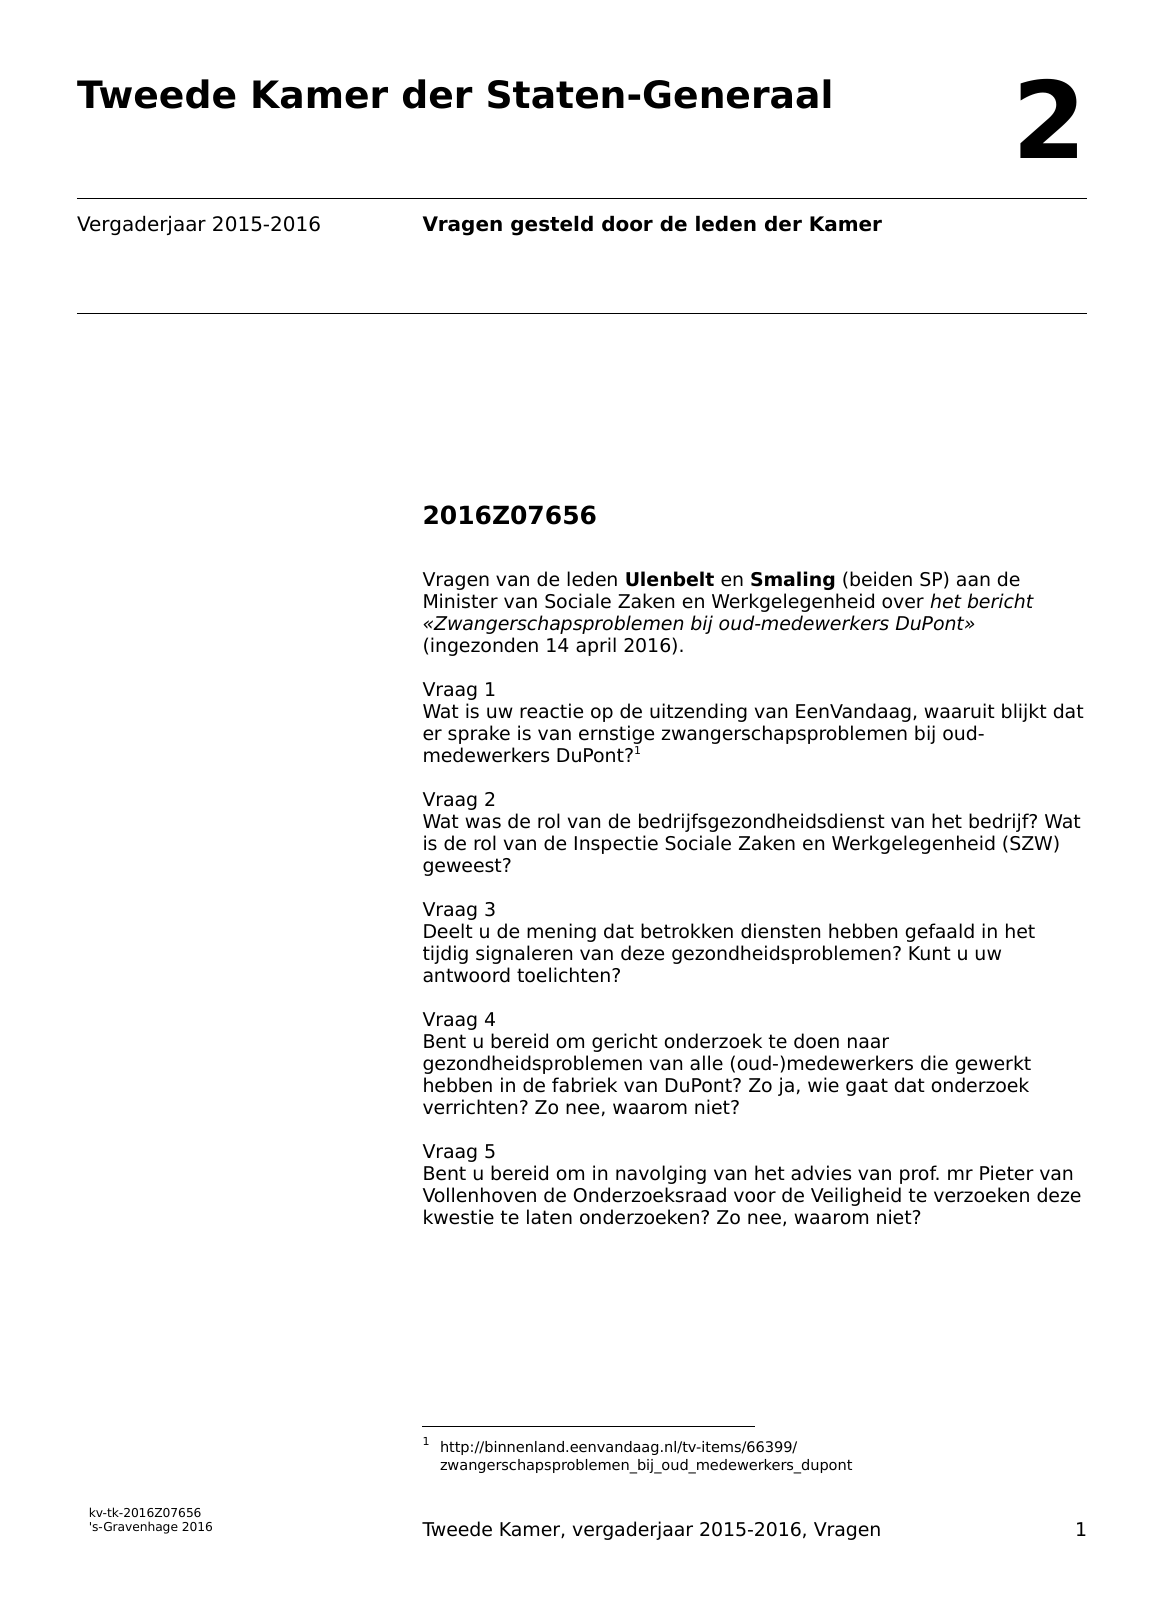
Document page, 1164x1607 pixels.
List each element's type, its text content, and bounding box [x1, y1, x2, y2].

text Vraag 4 [422, 1009, 1087, 1031]
text Deelt u de mening dat betrokken diensten hebben gefaald in het tijdig signaleren van deze gezondheidsproblemen? Kunt u uw antwoord toelichten? [422, 921, 1087, 987]
table_header 2 [886, 59, 1087, 198]
text Vraag 5 [422, 1141, 1087, 1163]
text Vraag 2 [422, 789, 1087, 811]
text Wat was de rol van de bedrijfsgezondheidsdienst van het bedrijf? Wat is de rol van de Inspectie Sociale Zaken en Werkgelegenheid (SZW) geweest? [422, 811, 1087, 877]
text 2016Z07656 [422, 501, 1087, 531]
table_cell Vergaderjaar 2015-2016 [77, 199, 422, 313]
text http://binnenland.eenvandaag.nl/tv-items/66399/zwangerschapsproblemen_bij_oud_medewerkers_dupont [422, 1435, 1087, 1474]
text 's-Gravenhage 2016 [88, 1520, 323, 1534]
text Vragen van de leden Ulenbelt en Smaling (beiden SP) aan de Minister van Sociale Zaken en Werkgelegenheid over het bericht «Zwangerschapsproblemen bij oud-medewerkers DuPont» (ingezonden 14 april 2016). [422, 569, 1087, 657]
text Wat is uw reactie op de uitzending van EenVandaag, waaruit blijkt dat er sprake is van ernstige zwangerschapsproblemen bij oud-medewerkers DuPont? [422, 701, 1087, 767]
table_header Tweede Kamer der Staten-Generaal [77, 59, 886, 198]
text Bent u bereid om in navolging van het advies van prof. mr Pieter van Vollenhoven de Onderzoeksraad voor de Veiligheid te verzoeken deze kwestie te laten onderzoeken? Zo nee, waarom niet? [422, 1163, 1087, 1229]
text Vraag 1 [422, 679, 1087, 701]
text kv-tk-2016Z07656 [88, 1506, 323, 1520]
table_cell Vragen gesteld door de leden der Kamer [422, 199, 1087, 313]
text Bent u bereid om gericht onderzoek te doen naar gezondheidsproblemen van alle (oud-)medewerkers die gewerkt hebben in de fabriek van DuPont? Zo ja, wie gaat dat onderzoek verrichten? Zo nee, waarom niet? [422, 1031, 1087, 1119]
text Vraag 3 [422, 899, 1087, 921]
